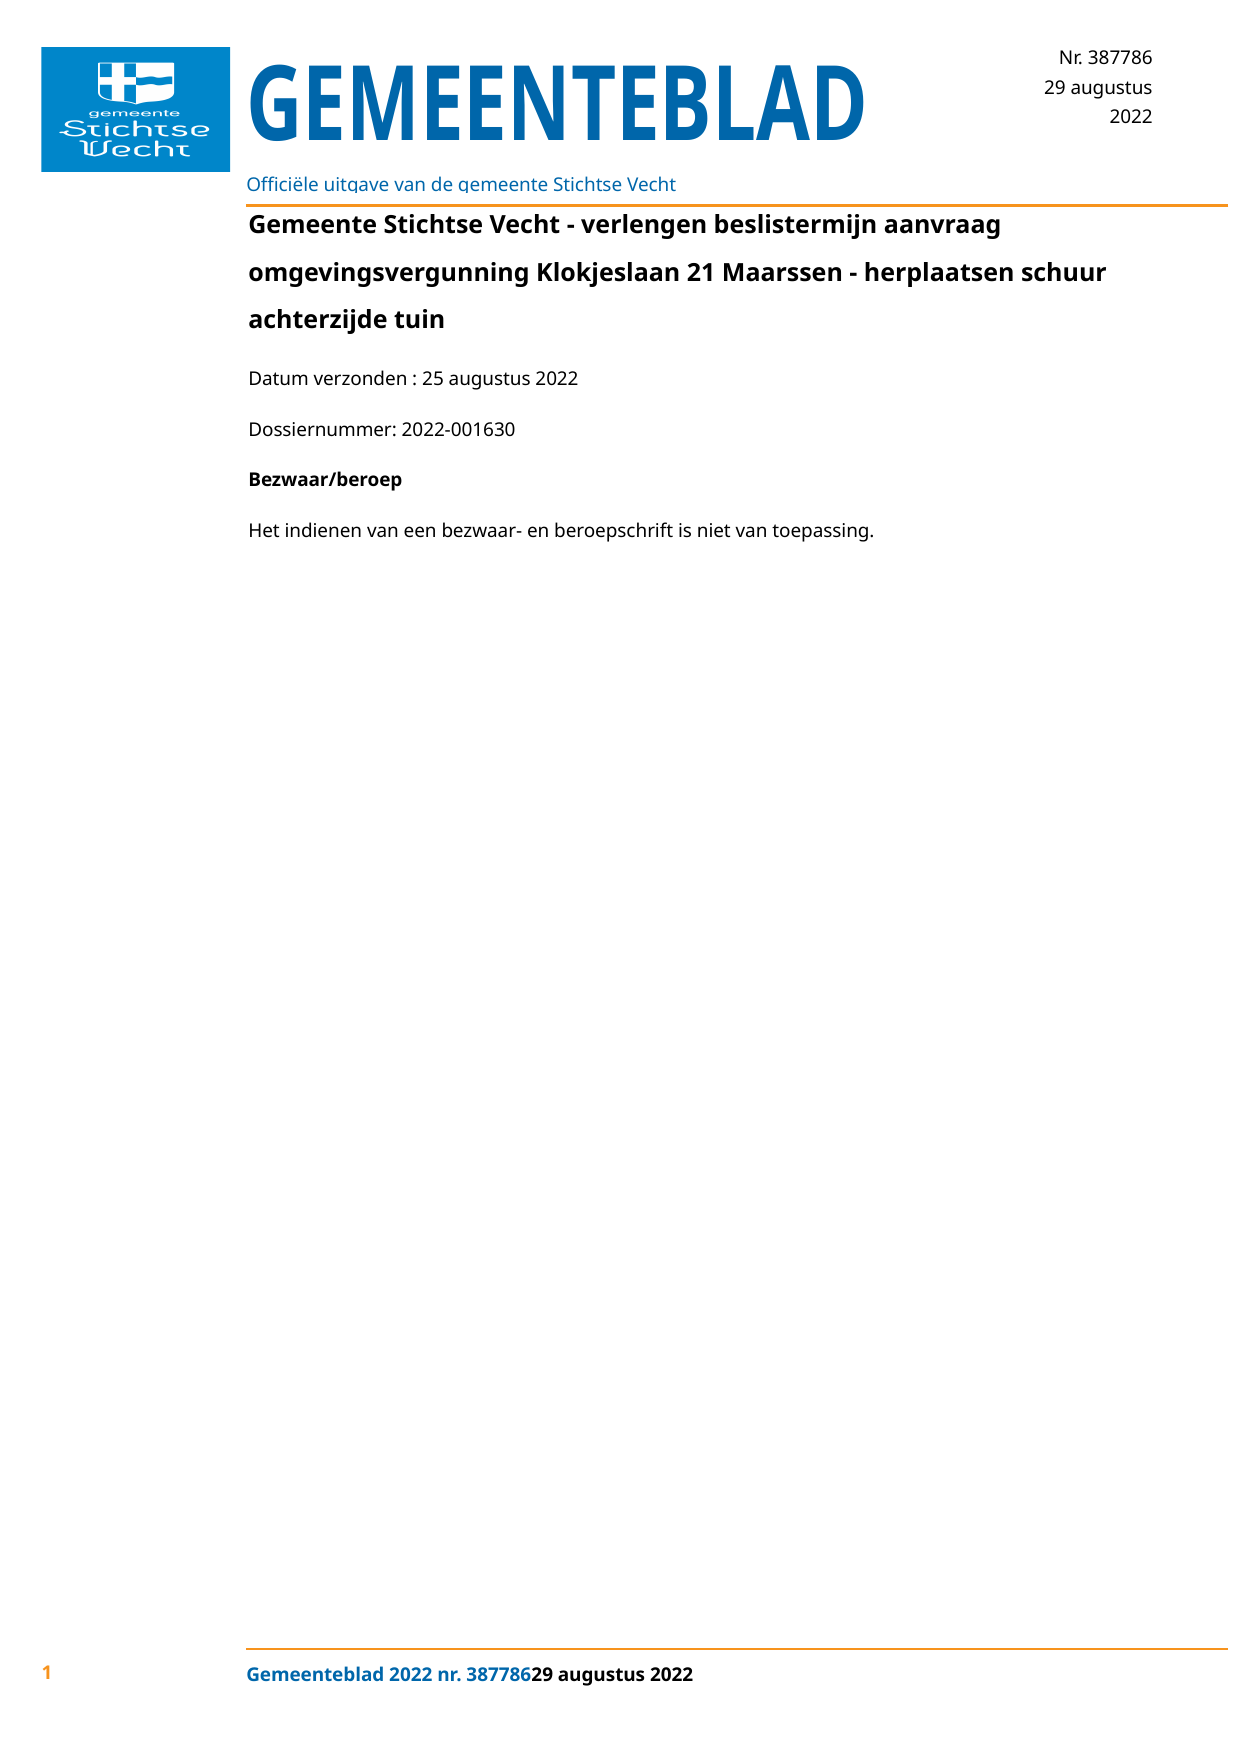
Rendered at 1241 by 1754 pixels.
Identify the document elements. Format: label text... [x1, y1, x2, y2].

text Bezwaar/beroep [248, 466, 1152, 492]
text Gemeente Stichtse Vecht - verlengen beslistermijn aanvraag omgevingsvergunning Klokjeslaan 21 Maarssen - herplaatsen schuur achterzijde tuin [248, 207, 1152, 336]
picture [137, 63, 174, 103]
text Het indienen van een bezwaar- en beroepschrift is niet van toepassing. [248, 517, 1152, 542]
text Datum verzonden : 25 augustus 2022 [248, 366, 1152, 391]
picture [99, 63, 135, 101]
text Dossiernummer: 2022-001630 [248, 416, 1152, 442]
